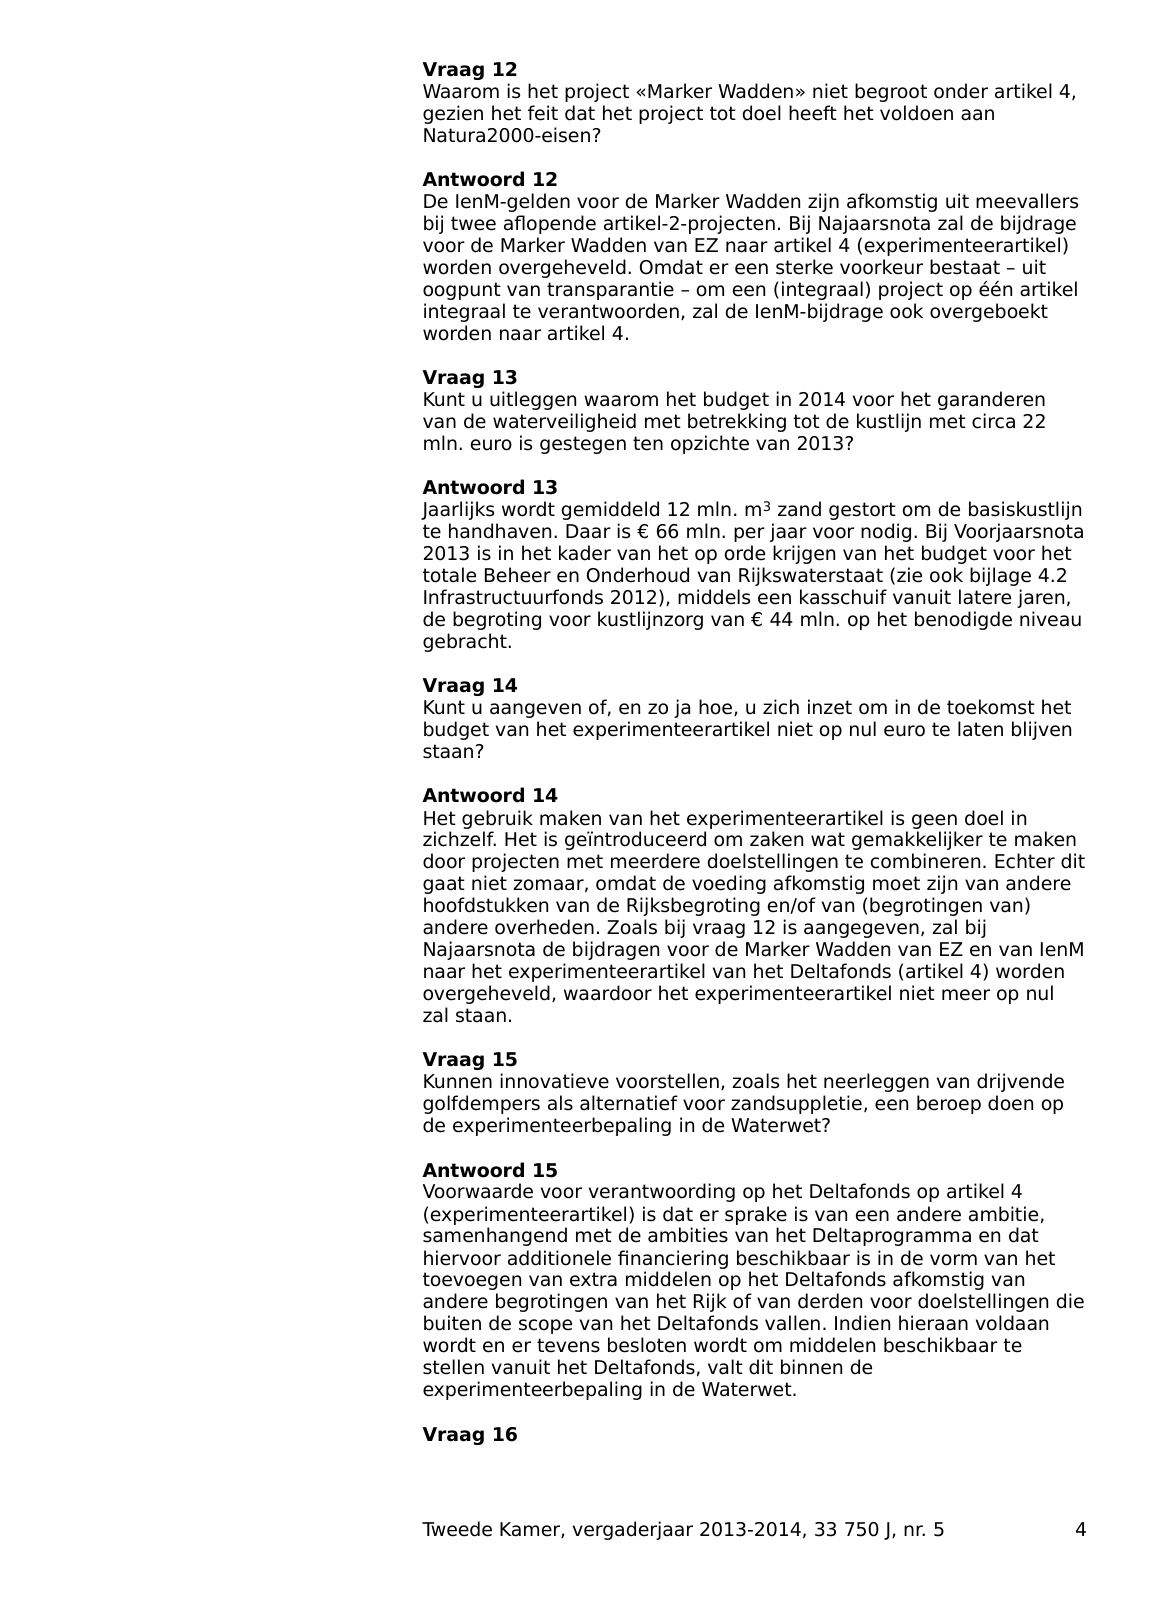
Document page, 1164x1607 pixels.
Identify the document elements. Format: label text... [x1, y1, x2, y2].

text Kunnen innovatieve voorstellen, zoals het neerleggen van drijvende golfdempers als alternatief voor zandsuppletie, een beroep doen op de experimenteerbepaling in de Waterwet? [422, 1071, 1087, 1137]
text Kunt u aangeven of, en zo ja hoe, u zich inzet om in de toekomst het budget van het experimenteerartikel niet op nul euro te laten blijven staan? [422, 697, 1087, 763]
text Antwoord 12 [422, 169, 1087, 191]
text Kunt u uitleggen waarom het budget in 2014 voor het garanderen van de waterveiligheid met betrekking tot de kustlijn met circa 22 mln. euro is gestegen ten opzichte van 2013? [422, 389, 1087, 455]
text Vraag 16 [422, 1423, 1087, 1445]
text Vraag 14 [422, 675, 1087, 697]
text Antwoord 14 [422, 785, 1087, 807]
text Voorwaarde voor verantwoording op het Deltafonds op artikel 4 (experimenteerartikel) is dat er sprake is van een andere ambitie, samenhangend met de ambities van het Deltaprogramma en dat hiervoor additionele financiering beschikbaar is in de vorm van het toevoegen van extra middelen op het Deltafonds afkomstig van andere begrotingen van het Rijk of van derden voor doelstellingen die buiten de scope van het Deltafonds vallen. Indien hieraan voldaan wordt en er tevens besloten wordt om middelen beschikbaar te stellen vanuit het Deltafonds, valt dit binnen de experimenteerbepaling in de Waterwet. [422, 1181, 1087, 1401]
text De IenM-gelden voor de Marker Wadden zijn afkomstig uit meevallers bij twee aflopende artikel-2-projecten. Bij Najaarsnota zal de bijdrage voor de Marker Wadden van EZ naar artikel 4 (experimenteerartikel) worden overgeheveld. Omdat er een sterke voorkeur bestaat – uit oogpunt van transparantie – om een (integraal) project op één artikel integraal te verantwoorden, zal de IenM-bijdrage ook overgeboekt worden naar artikel 4. [422, 191, 1087, 345]
text Jaarlijks wordt gemiddeld 12 mln. m3 zand gestort om de basiskustlijn te handhaven. Daar is € 66 mln. per jaar voor nodig. Bij Voorjaarsnota 2013 is in het kader van het op orde krijgen van het budget voor het totale Beheer en Onderhoud van Rijkswaterstaat (zie ook bijlage 4.2 Infrastructuurfonds 2012), middels een kasschuif vanuit latere jaren, de begroting voor kustlijnzorg van € 44 mln. op het benodigde niveau gebracht. [422, 499, 1087, 653]
text Het gebruik maken van het experimenteerartikel is geen doel in zichzelf. Het is geïntroduceerd om zaken wat gemakkelijker te maken door projecten met meerdere doelstellingen te combineren. Echter dit gaat niet zomaar, omdat de voeding afkomstig moet zijn van andere hoofdstukken van de Rijksbegroting en/of van (begrotingen van) andere overheden. Zoals bij vraag 12 is aangegeven, zal bij Najaarsnota de bijdragen voor de Marker Wadden van EZ en van IenM naar het experimenteerartikel van het Deltafonds (artikel 4) worden overgeheveld, waardoor het experimenteerartikel niet meer op nul zal staan. [422, 807, 1087, 1027]
text Waarom is het project «Marker Wadden» niet begroot onder artikel 4, gezien het feit dat het project tot doel heeft het voldoen aan Natura2000-eisen? [422, 81, 1087, 147]
text Vraag 13 [422, 367, 1087, 389]
text Vraag 15 [422, 1049, 1087, 1071]
text Antwoord 13 [422, 477, 1087, 499]
text Antwoord 15 [422, 1159, 1087, 1181]
text Vraag 12 [422, 59, 1087, 81]
